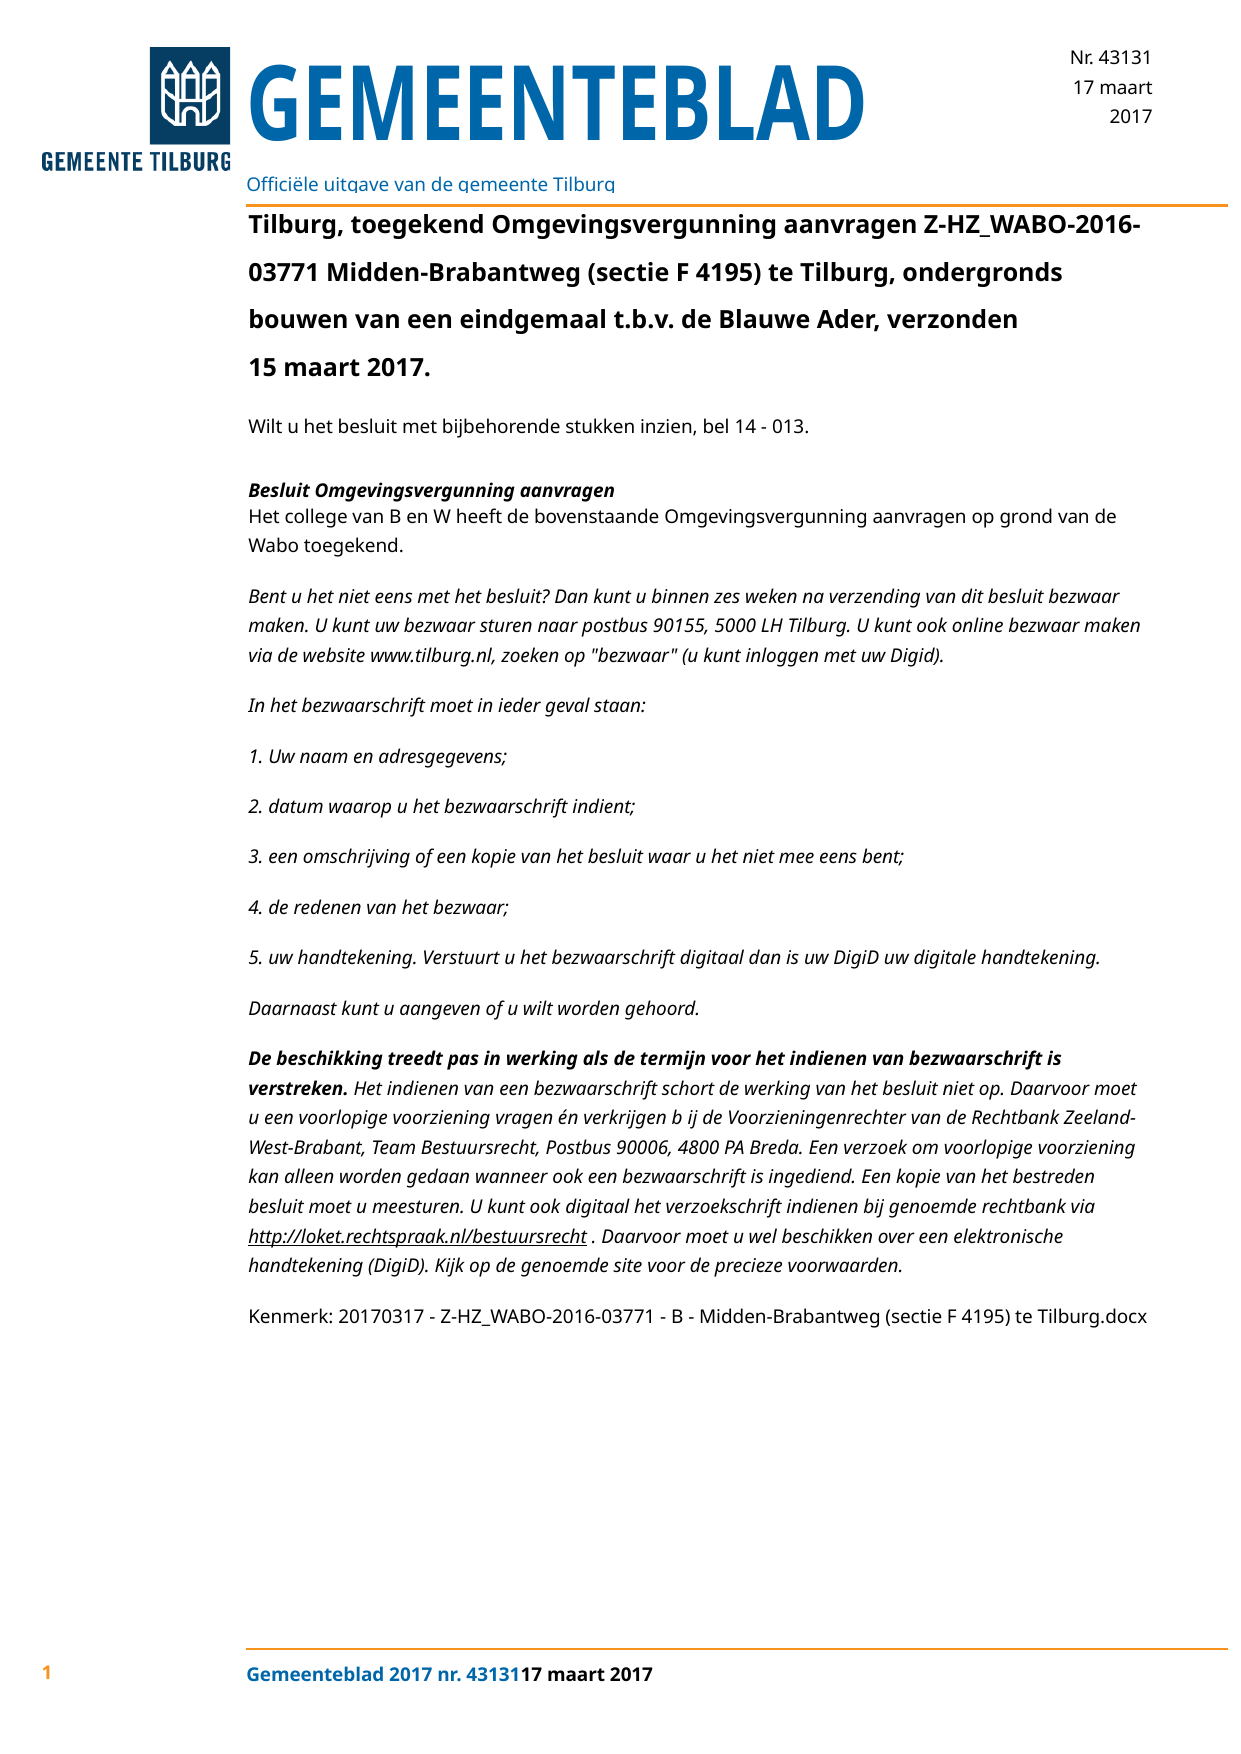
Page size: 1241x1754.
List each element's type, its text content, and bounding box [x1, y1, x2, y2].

text Daarnaast kunt u aangeven of u wilt worden gehoord. [248, 995, 1152, 1021]
text Bent u het niet eens met het besluit? Dan kunt u binnen zes weken na verzending van dit besluit bezwaar maken. U kunt uw bezwaar sturen naar postbus 90155, 5000 LH Tilburg. U kunt ook online bezwaar maken via de website www.tilburg.nl, zoeken op "bezwaar" (u kunt inloggen met uw Digid). [248, 583, 1152, 668]
text De beschikking treedt pas in werking als de termijn voor het indienen van bezwaarschrift is verstreken. Het indienen van een bezwaarschrift schort de werking van het besluit niet op. Daarvoor moet u een voorlopige voorziening vragen én verkrijgen b ij de Voorzieningenrechter van de Rechtbank Zeeland-West-Brabant, Team Bestuursrecht, Postbus 90006, 4800 PA Breda. Een verzoek om voorlopige voorziening kan alleen worden gedaan wanneer ook een bezwaarschrift is ingediend. Een kopie van het bestreden besluit moet u meesturen. U kunt ook digitaal het verzoekschrift indienen bij genoemde rechtbank via http://loket.rechtspraak.nl/bestuursrecht . Daarvoor moet u wel beschikken over een elektronische handtekening (DigiD). Kijk op de genoemde site voor de precieze voorwaarden. [248, 1045, 1152, 1278]
text In het bezwaarschrift moet in ieder geval staan: [248, 692, 1152, 718]
text Het college van B en W heeft de bovenstaande Omgevingsvergunning aanvragen op grond van de Wabo toegekend. [248, 503, 1152, 558]
text Wilt u het besluit met bijbehorende stukken inzien, bel 14 - 013. [248, 413, 1152, 439]
text 1. Uw naam en adresgegevens; [248, 743, 1152, 768]
text 3. een omschrijving of een kopie van het besluit waar u het niet mee eens bent; [248, 844, 1152, 869]
text Tilburg, toegekend Omgevingsvergunning aanvragen Z-HZ_WABO-2016-03771 Midden-Brabantweg (sectie F 4195) te Tilburg, ondergronds bouwen van een eindgemaal t.b.v. de Blauwe Ader, verzonden 15 maart 2017. [248, 207, 1152, 384]
text Kenmerk: 20170317 - Z-HZ_WABO-2016-03771 - B - Midden-Brabantweg (sectie F 4195) te Tilburg.docx [248, 1303, 1152, 1328]
text Besluit Omgevingsvergunning aanvragen [248, 477, 1152, 503]
text 2. datum waarop u het bezwaarschrift indient; [248, 793, 1152, 819]
text 5. uw handtekening. Verstuurt u het bezwaarschrift digitaal dan is uw DigiD uw digitale handtekening. [248, 944, 1152, 970]
picture [41, 47, 231, 172]
text 4. de redenen van het bezwaar; [248, 894, 1152, 920]
